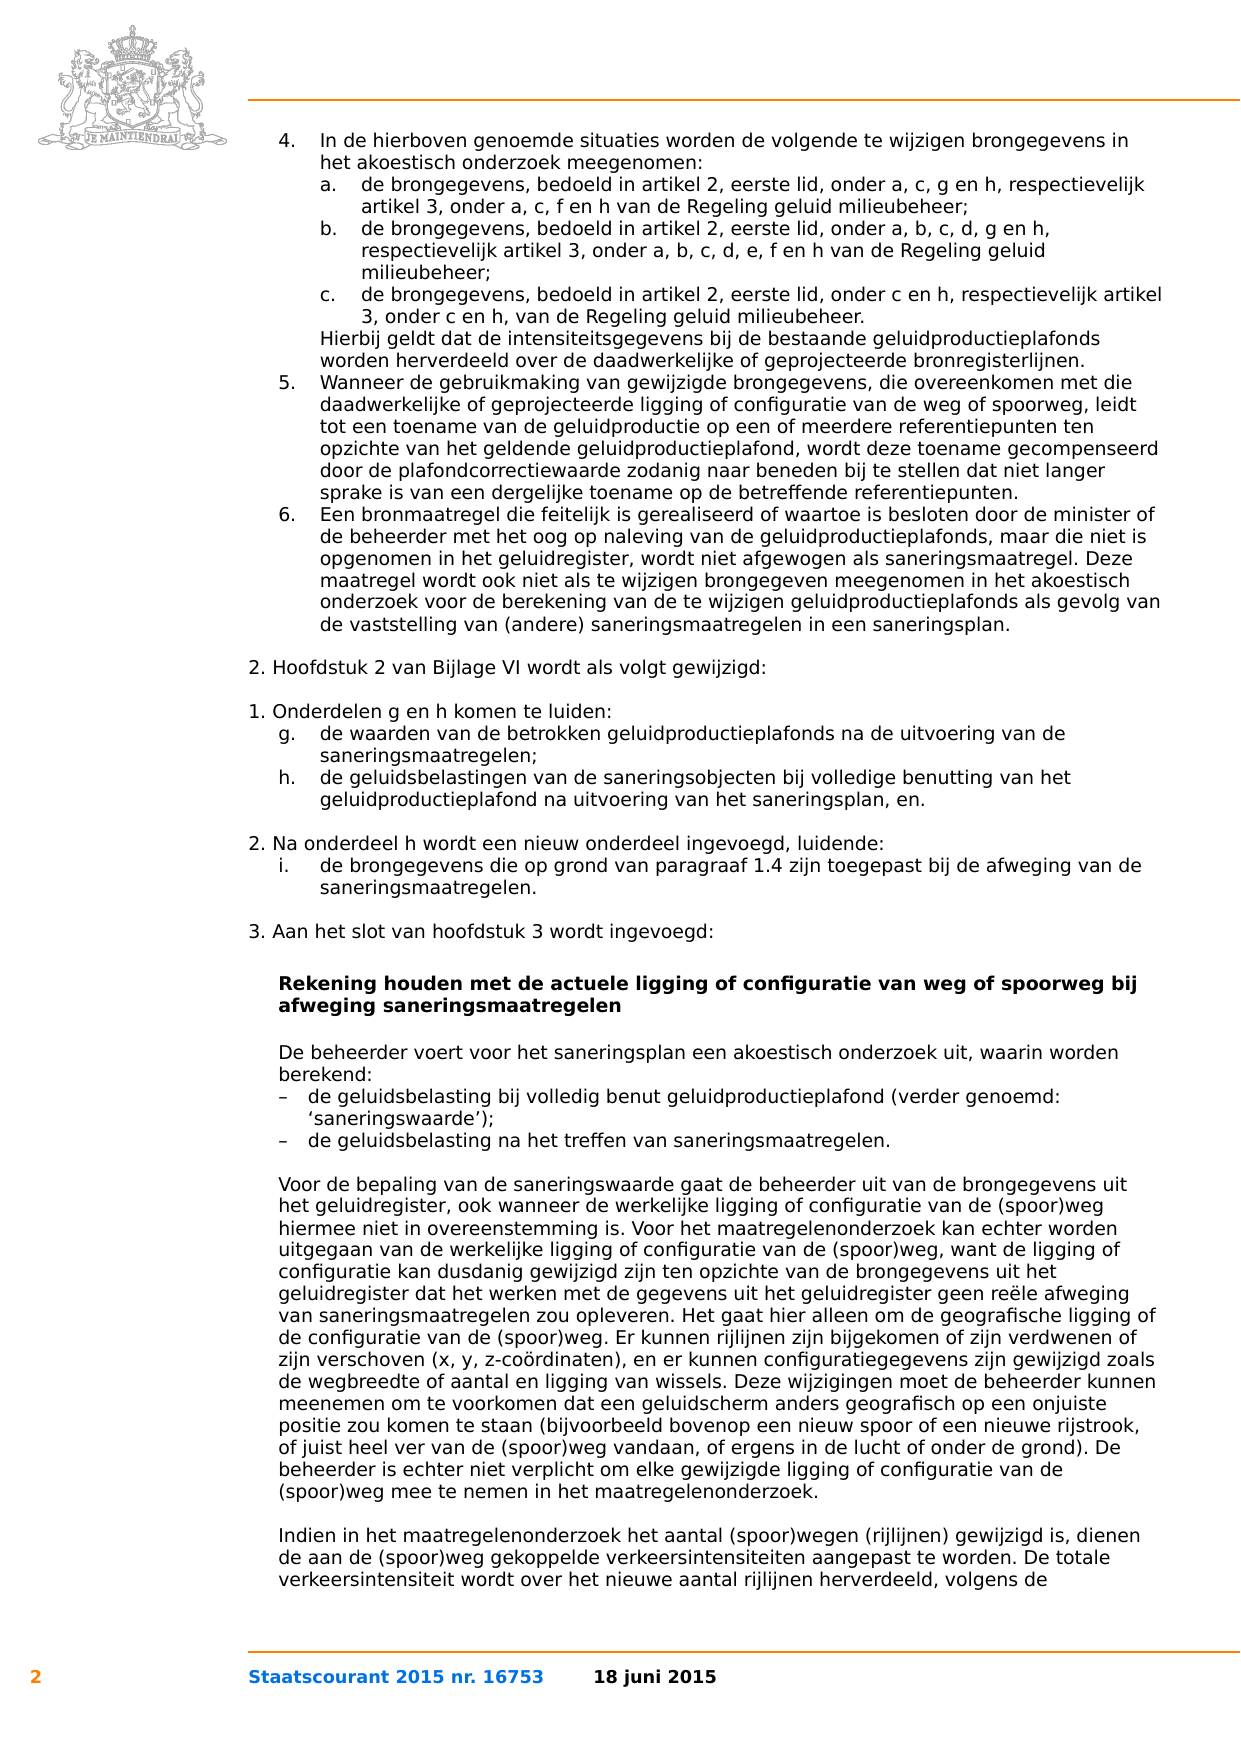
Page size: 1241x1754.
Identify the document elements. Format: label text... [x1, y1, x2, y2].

text – de geluidsbelasting bij volledig benut geluidproductieplafond (verder genoemd: ‘saneringswaarde’); [278, 1086, 1163, 1129]
text Hierbij geldt dat de intensiteitsgegevens bij de bestaande geluidproductieplafonds worden herverdeeld over de daadwerkelijke of geprojecteerde bronregisterlijnen. [319, 328, 1163, 372]
text 5. Wanneer de gebruikmaking van gewijzigde brongegevens, die overeenkomen met die daadwerkelijke of geprojecteerde ligging of configuratie van de weg of spoorweg, leidt tot een toename van de geluidproductie op een of meerdere referentiepunten ten opzichte van het geldende geluidproductieplafond, wordt deze toename gecompenseerd door de plafondcorrectiewaarde zodanig naar beneden bij te stellen dat niet langer sprake is van een dergelijke toename op de betreffende referentiepunten. [278, 372, 1163, 503]
text 2. Na onderdeel h wordt een nieuw onderdeel ingevoegd, luidende: [248, 833, 1163, 855]
picture [38, 25, 227, 150]
text De beheerder voert voor het saneringsplan een akoestisch onderzoek uit, waarin worden berekend: [278, 1042, 1163, 1086]
text 3. Aan het slot van hoofdstuk 3 wordt ingevoegd: [248, 921, 1163, 943]
text h. de geluidsbelastingen van de saneringsobjecten bij volledige benutting van het geluidproductieplafond na uitvoering van het saneringsplan, en. [278, 767, 1163, 811]
text c. de brongegevens, bedoeld in artikel 2, eerste lid, onder c en h, respectievelijk artikel 3, onder c en h, van de Regeling geluid milieubeheer. [319, 284, 1163, 328]
text i. de brongegevens die op grond van paragraaf 1.4 zijn toegepast bij de afweging van de saneringsmaatregelen. [278, 855, 1163, 899]
text 6. Een bronmaatregel die feitelijk is gerealiseerd of waartoe is besloten door de minister of de beheerder met het oog op naleving van de geluidproductieplafonds, maar die niet is opgenomen in het geluidregister, wordt niet afgewogen als saneringsmaatregel. Deze maatregel wordt ook niet als te wijzigen brongegeven meegenomen in het akoestisch onderzoek voor de berekening van de te wijzigen geluidproductieplafonds als gevolg van de vaststelling van (andere) saneringsmaatregelen in een saneringsplan. [278, 503, 1163, 635]
text g. de waarden van de betrokken geluidproductieplafonds na de uitvoering van de saneringsmaatregelen; [278, 723, 1163, 767]
text Indien in het maatregelenonderzoek het aantal (spoor)wegen (rijlijnen) gewijzigd is, dienen de aan de (spoor)weg gekoppelde verkeersintensiteiten aangepast te worden. De totale verkeersintensiteit wordt over het nieuwe aantal rijlijnen herverdeeld, volgens de [278, 1525, 1163, 1591]
text – de geluidsbelasting na het treffen van saneringsmaatregelen. [278, 1129, 1163, 1152]
subtitle Rekening houden met de actuele ligging of configuratie van weg of spoorweg bij afweging saneringsmaatregelen [278, 973, 1163, 1017]
text 2. Hoofdstuk 2 van Bijlage VI wordt als volgt gewijzigd: [248, 657, 1163, 679]
text a. de brongegevens, bedoeld in artikel 2, eerste lid, onder a, c, g en h, respectievelijk artikel 3, onder a, c, f en h van de Regeling geluid milieubeheer; [319, 174, 1163, 218]
text 4. In de hierboven genoemde situaties worden de volgende te wijzigen brongegevens in het akoestisch onderzoek meegenomen: [278, 130, 1163, 174]
text b. de brongegevens, bedoeld in artikel 2, eerste lid, onder a, b, c, d, g en h, respectievelijk artikel 3, onder a, b, c, d, e, f en h van de Regeling geluid milieubeheer; [319, 218, 1163, 284]
text Voor de bepaling van de saneringswaarde gaat de beheerder uit van de brongegevens uit het geluidregister, ook wanneer de werkelijke ligging of configuratie van de (spoor)weg hiermee niet in overeenstemming is. Voor het maatregelenonderzoek kan echter worden uitgegaan van de werkelijke ligging of configuratie van de (spoor)weg, want de ligging of configuratie kan dusdanig gewijzigd zijn ten opzichte van de brongegevens uit het geluidregister dat het werken met de gegevens uit het geluidregister geen reële afweging van saneringsmaatregelen zou opleveren. Het gaat hier alleen om de geografische ligging of de configuratie van de (spoor)weg. Er kunnen rijlijnen zijn bijgekomen of zijn verdwenen of zijn verschoven (x, y, z-coördinaten), en er kunnen configuratiegegevens zijn gewijzigd zoals de wegbreedte of aantal en ligging van wissels. Deze wijzigingen moet de beheerder kunnen meenemen om te voorkomen dat een geluidscherm anders geografisch op een onjuiste positie zou komen te staan (bijvoorbeeld bovenop een nieuw spoor of een nieuwe rijstrook, of juist heel ver van de (spoor)weg vandaan, of ergens in de lucht of onder de grond). De beheerder is echter niet verplicht om elke gewijzigde ligging of configuratie van de (spoor)weg mee te nemen in het maatregelenonderzoek. [278, 1173, 1163, 1503]
text 1. Onderdelen g en h komen te luiden: [248, 701, 1163, 723]
